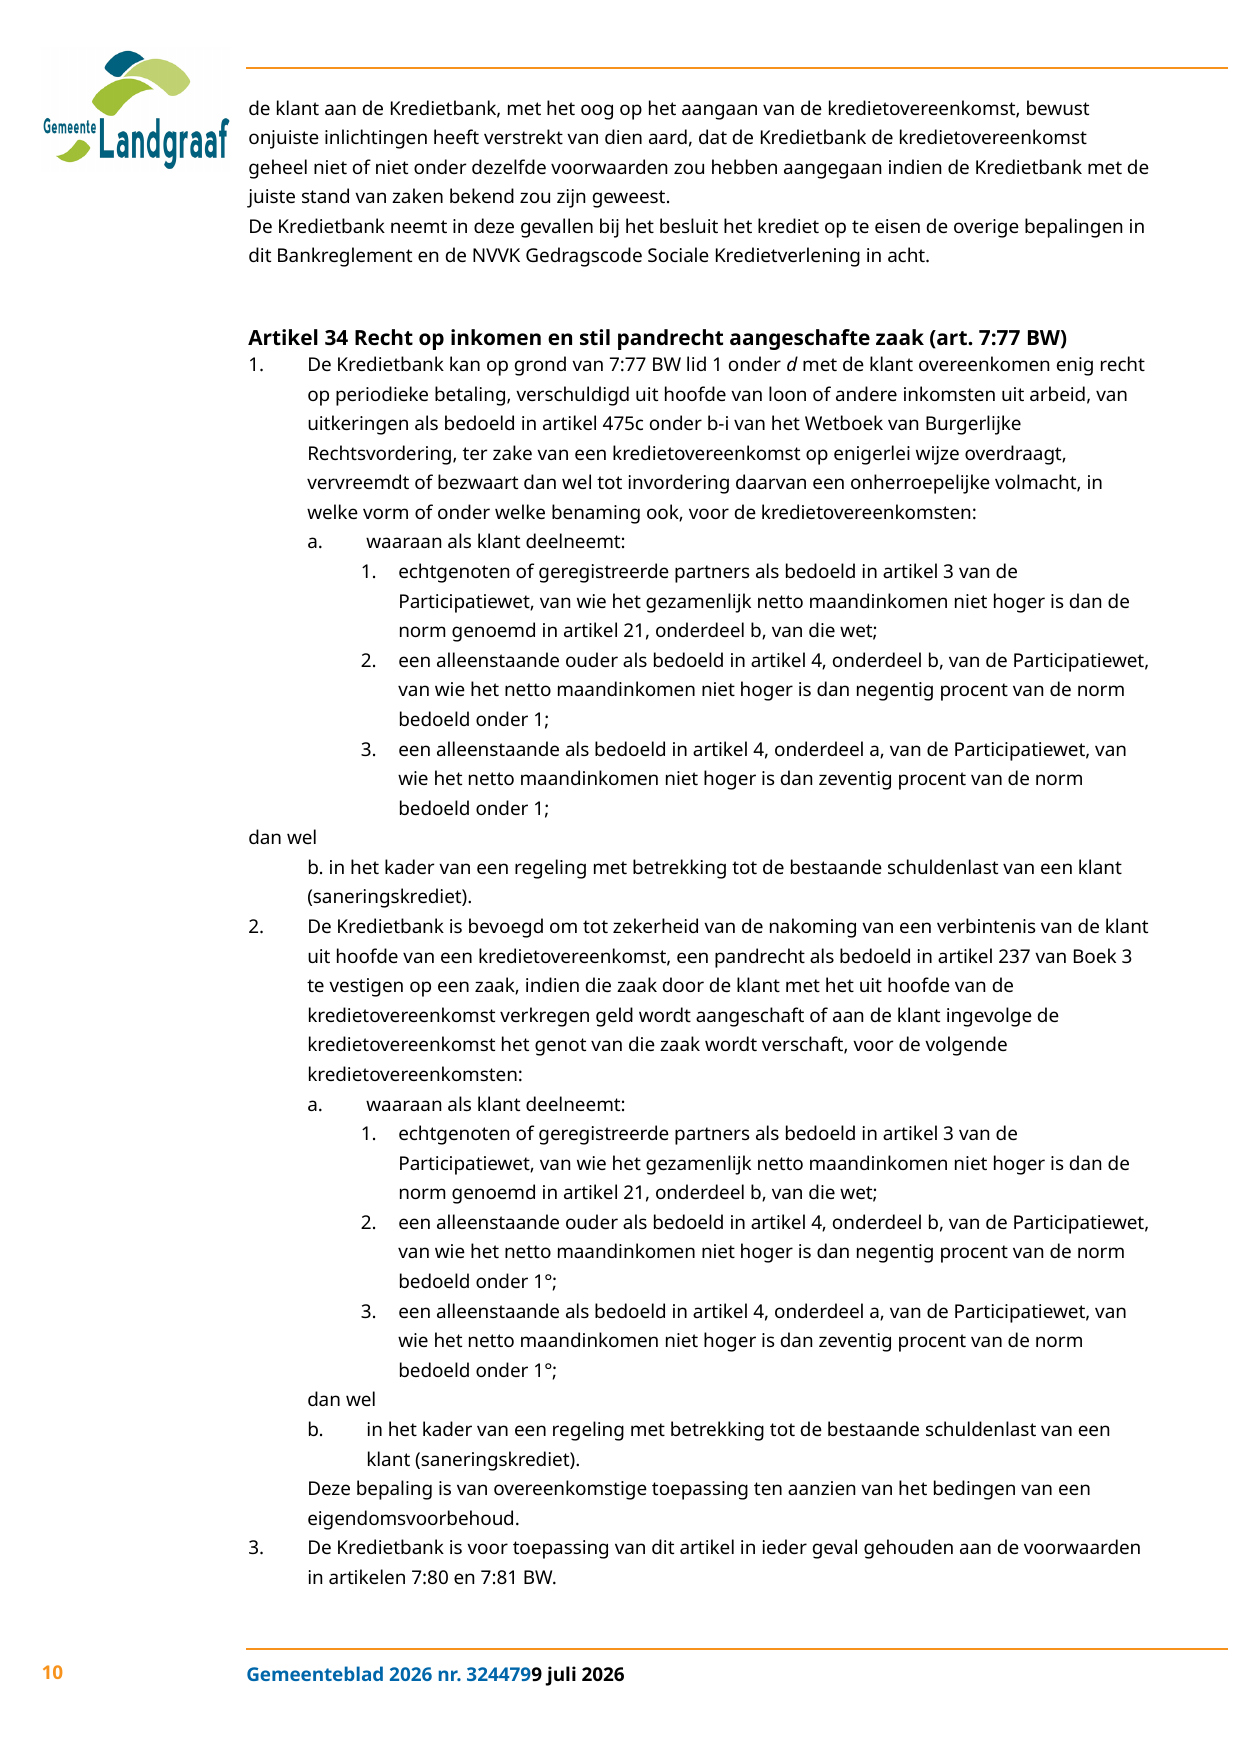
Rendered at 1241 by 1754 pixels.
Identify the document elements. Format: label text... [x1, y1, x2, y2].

list De Kredietbank is bevoegd om tot zekerheid van de nakoming van een verbintenis van de klant uit hoofde van een kredietovereenkomst, een pandrecht als bedoeld in artikel 237 van Boek 3 te vestigen op een zaak, indien die zaak door de klant met het uit hoofde van de kredietovereenkomst verkregen geld wordt aangeschaft of aan de klant ingevolge de kredietovereenkomst het genot van die zaak wordt verschaft, voor de volgende kredietovereenkomsten: [248, 913, 1152, 1087]
list De Kredietbank is voor toepassing van dit artikel in ieder geval gehouden aan de voorwaarden in artikelen 7:80 en 7:81 BW. [248, 1534, 1152, 1590]
text dan wel [248, 824, 1152, 850]
list waaraan als klant deelneemt: [307, 529, 1152, 554]
list waaraan als klant deelneemt: [307, 1091, 1152, 1116]
list een alleenstaande als bedoeld in artikel 4, onderdeel a, van de Participatiewet, van wie het netto maandinkomen niet hoger is dan zeventig procent van de norm bedoeld onder 1°; [361, 1298, 1152, 1383]
list een alleenstaande ouder als bedoeld in artikel 4, onderdeel b, van de Participatiewet, van wie het netto maandinkomen niet hoger is dan negentig procent van de norm bedoeld onder 1°; [361, 1209, 1152, 1294]
text de klant aan de Kredietbank, met het oog op het aangaan van de kredietovereenkomst, bewust onjuiste inlichtingen heeft verstrekt van dien aard, dat de Kredietbank de kredietovereenkomst geheel niet of niet onder dezelfde voorwaarden zou hebben aangegaan indien de Kredietbank met de juiste stand van zaken bekend zou zijn geweest. [248, 95, 1152, 209]
list dan wel [248, 1387, 1152, 1412]
list een alleenstaande ouder als bedoeld in artikel 4, onderdeel b, van de Participatiewet, van wie het netto maandinkomen niet hoger is dan negentig procent van de norm bedoeld onder 1; [361, 647, 1152, 732]
list echtgenoten of geregistreerde partners als bedoeld in artikel 3 van de Participatiewet, van wie het gezamenlijk netto maandinkomen niet hoger is dan de norm genoemd in artikel 21, onderdeel b, van die wet; [361, 558, 1152, 643]
list De Kredietbank kan op grond van 7:77 BW lid 1 onder d met de klant overeenkomen enig recht op periodieke betaling, verschuldigd uit hoofde van loon of andere inkomsten uit arbeid, van uitkeringen als bedoeld in artikel 475c onder b-i van het Wetboek van Burgerlijke Rechtsvordering, ter zake van een kredietovereenkomst op enigerlei wijze overdraagt, vervreemdt of bezwaart dan wel tot invordering daarvan een onherroepelijke volmacht, in welke vorm of onder welke benaming ook, voor de kredietovereenkomsten: [248, 351, 1152, 525]
list in het kader van een regeling met betrekking tot de bestaande schuldenlast van een klant (saneringskrediet). [307, 1416, 1152, 1471]
list echtgenoten of geregistreerde partners als bedoeld in artikel 3 van de Participatiewet, van wie het gezamenlijk netto maandinkomen niet hoger is dan de norm genoemd in artikel 21, onderdeel b, van die wet; [361, 1120, 1152, 1205]
picture [41, 47, 231, 172]
text De Kredietbank neemt in deze gevallen bij het besluit het krediet op te eisen de overige bepalingen in dit Bankreglement en de NVVK Gedragscode Sociale Kredietverlening in acht. [248, 213, 1152, 268]
text Artikel 34 Recht op inkomen en stil pandrecht aangeschafte zaak (art. 7:77 BW) [248, 323, 1152, 351]
list b. in het kader van een regeling met betrekking tot de bestaande schuldenlast van een klant (saneringskrediet). [248, 854, 1152, 909]
list een alleenstaande als bedoeld in artikel 4, onderdeel a, van de Participatiewet, van wie het netto maandinkomen niet hoger is dan zeventig procent van de norm bedoeld onder 1; [361, 736, 1152, 821]
list Deze bepaling is van overeenkomstige toepassing ten aanzien van het bedingen van een eigendomsvoorbehoud. [248, 1475, 1152, 1531]
